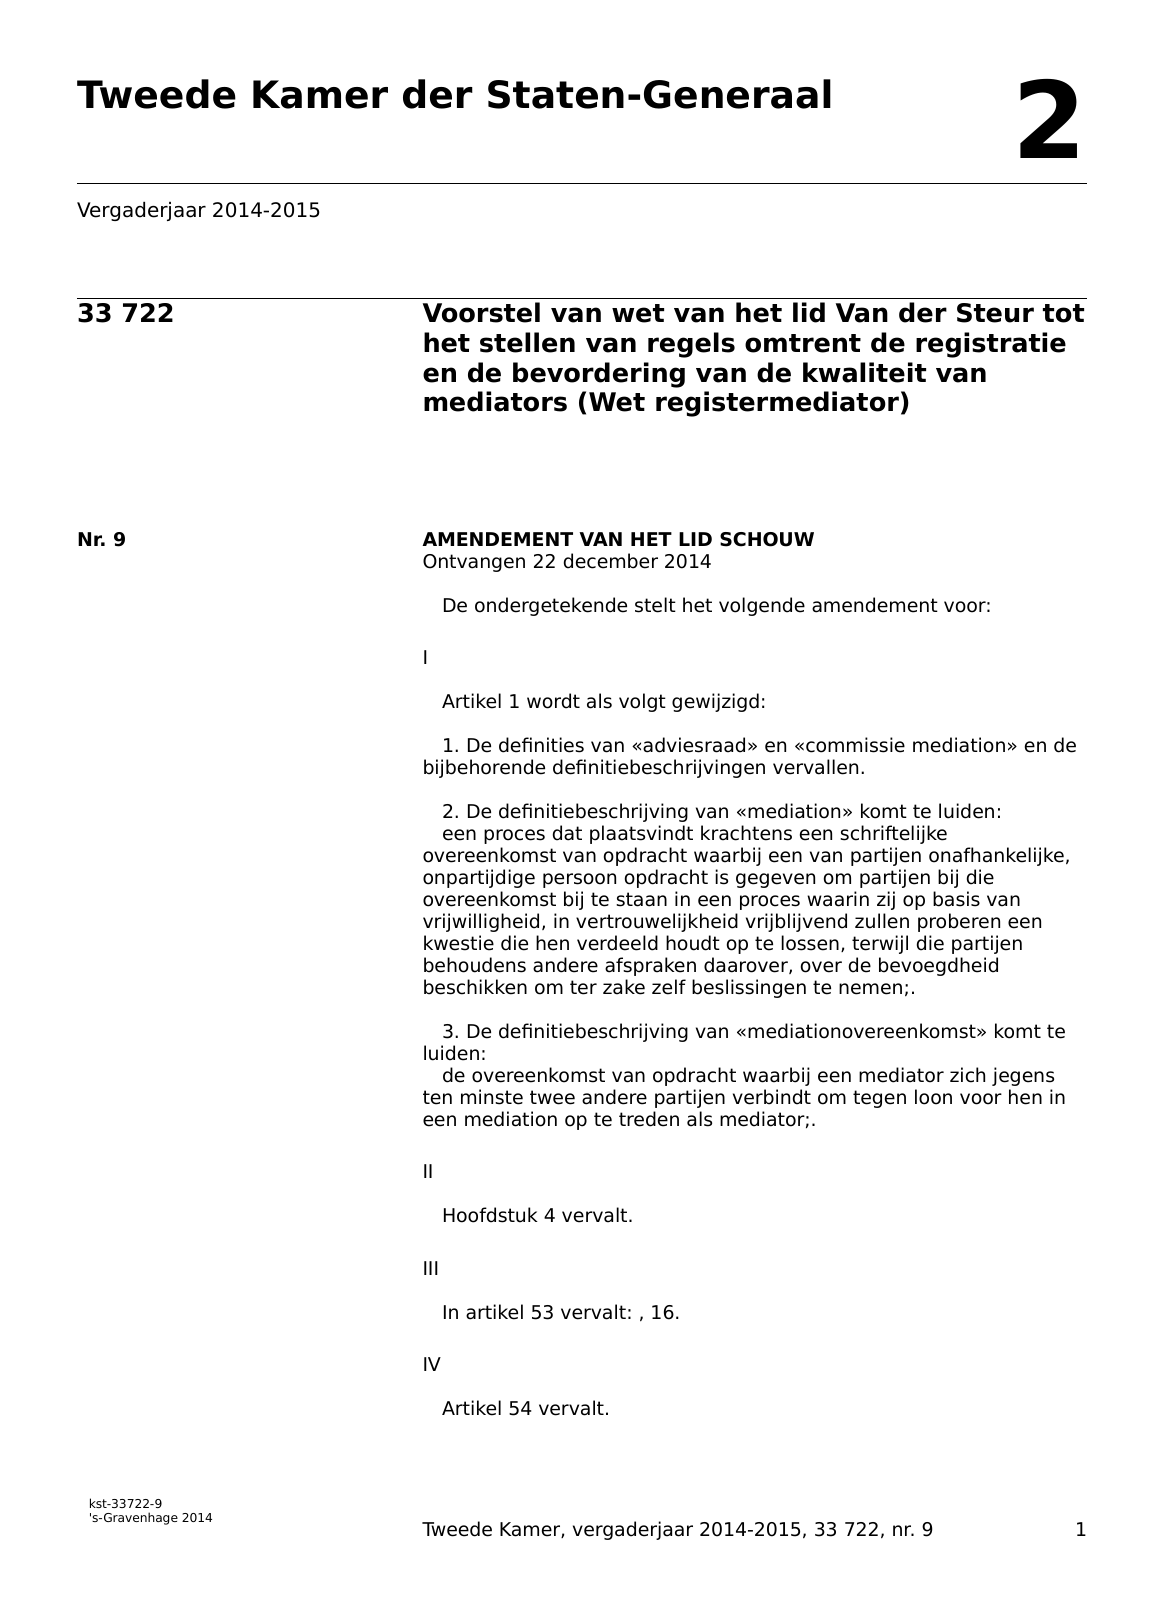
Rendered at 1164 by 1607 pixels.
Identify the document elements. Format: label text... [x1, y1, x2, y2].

subtitle II [422, 1161, 1087, 1183]
subtitle Nr. 9 AMENDEMENT VAN HET LID SCHOUW [77, 529, 1087, 551]
table_header 2 [886, 59, 1087, 183]
subtitle I [422, 647, 1087, 669]
text kst-33722-9 [88, 1497, 323, 1511]
subtitle III [422, 1257, 1087, 1279]
text Ontvangen 22 december 2014 [422, 551, 1087, 573]
text een proces dat plaatsvindt krachtens een schriftelijke overeenkomst van opdracht waarbij een van partijen onafhankelijke, onpartijdige persoon opdracht is gegeven om partijen bij die overeenkomst bij te staan in een proces waarin zij op basis van vrijwilligheid, in vertrouwelijkheid vrijblijvend zullen proberen een kwestie die hen verdeeld houdt op te lossen, terwijl die partijen behoudens andere afspraken daarover, over de bevoegdheid beschikken om ter zake zelf beslissingen te nemen;. [422, 823, 1087, 999]
subtitle IV [422, 1353, 1087, 1376]
subtitle 33 722 Voorstel van wet van het lid Van der Steur tot het stellen van regels omtrent de registratie en de bevordering van de kwaliteit van mediators (Wet registermediator) [77, 299, 1087, 418]
text de overeenkomst van opdracht waarbij een mediator zich jegens ten minste twee andere partijen verbindt om tegen loon voor hen in een mediation op te treden als mediator;. [422, 1065, 1087, 1131]
table_cell Vergaderjaar 2014-2015 [77, 184, 1087, 298]
text De ondergetekende stelt het volgende amendement voor: [422, 595, 1087, 617]
text Hoofdstuk 4 vervalt. [422, 1205, 1087, 1227]
text 2. De definitiebeschrijving van «mediation» komt te luiden: [422, 801, 1087, 823]
text In artikel 53 vervalt: , 16. [422, 1302, 1087, 1323]
text 3. De definitiebeschrijving van «mediationovereenkomst» komt te luiden: [422, 1021, 1087, 1065]
table_header Tweede Kamer der Staten-Generaal [77, 59, 886, 183]
text 1. De definities van «adviesraad» en «commissie mediation» en de bijbehorende definitiebeschrijvingen vervallen. [422, 735, 1087, 779]
text 's-Gravenhage 2014 [88, 1511, 323, 1525]
text Artikel 1 wordt als volgt gewijzigd: [422, 691, 1087, 713]
text Artikel 54 vervalt. [422, 1398, 1087, 1420]
